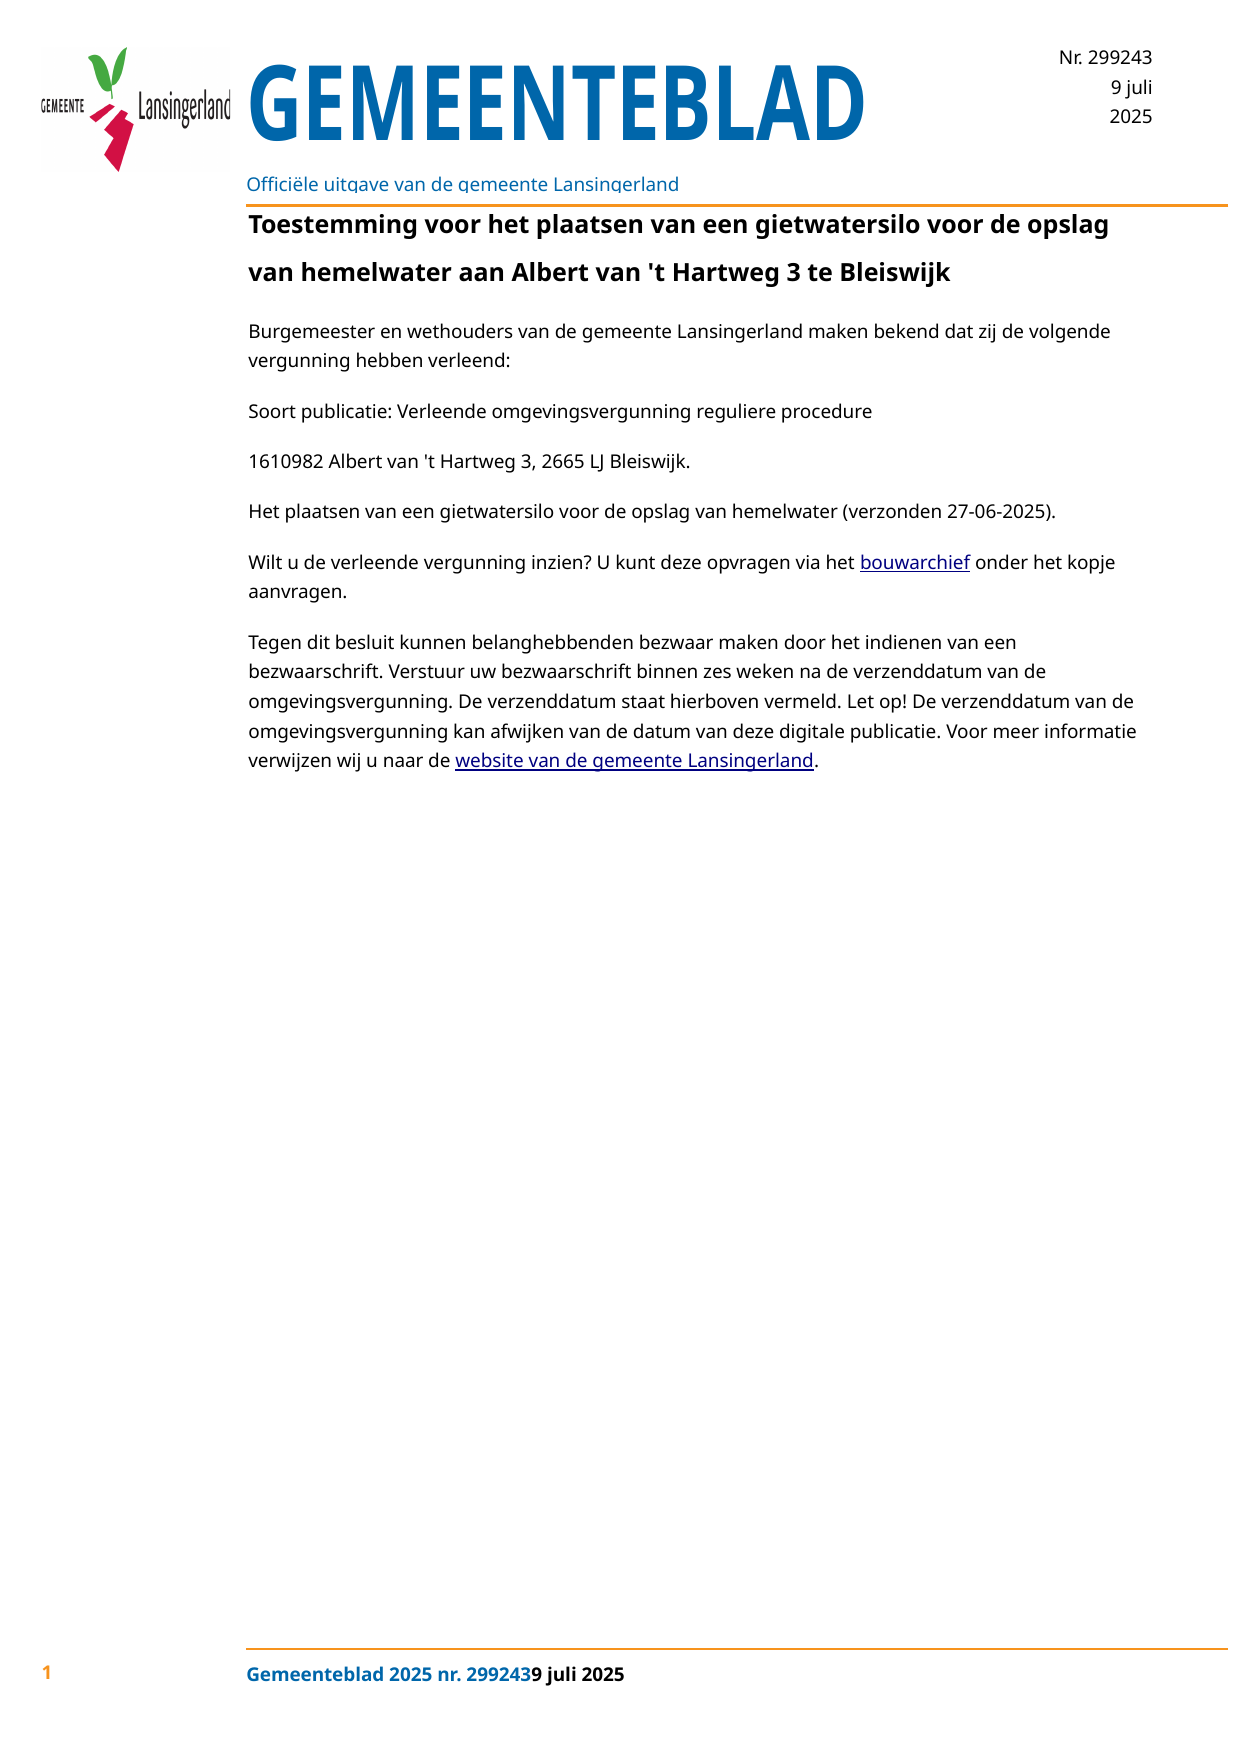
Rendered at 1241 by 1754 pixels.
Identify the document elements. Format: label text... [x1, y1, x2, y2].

text Toestemming voor het plaatsen van een gietwatersilo voor de opslag van hemelwater aan Albert van 't Hartweg 3 te Bleiswijk [248, 207, 1152, 288]
text Tegen dit besluit kunnen belanghebbenden bezwaar maken door het indienen van een bezwaarschrift. Verstuur uw bezwaarschrift binnen zes weken na de verzenddatum van de omgevingsvergunning. De verzenddatum staat hierboven vermeld. Let op! De verzenddatum van de omgevingsvergunning kan afwijken van de datum van deze digitale publicatie. Voor meer informatie verwijzen wij u naar de website van de gemeente Lansingerland. [248, 629, 1152, 773]
text Het plaatsen van een gietwatersilo voor de opslag van hemelwater (verzonden 27-06-2025). [248, 499, 1152, 524]
text 1610982 Albert van 't Hartweg 3, 2665 LJ Bleiswijk. [248, 448, 1152, 474]
text Burgemeester en wethouders van de gemeente Lansingerland maken bekend dat zij de volgende vergunning hebben verleend: [248, 318, 1152, 373]
picture [41, 47, 231, 172]
text Soort publicatie: Verleende omgevingsvergunning reguliere procedure [248, 398, 1152, 424]
text Wilt u de verleende vergunning inzien? U kunt deze opvragen via het bouwarchief onder het kopje aanvragen. [248, 549, 1152, 604]
